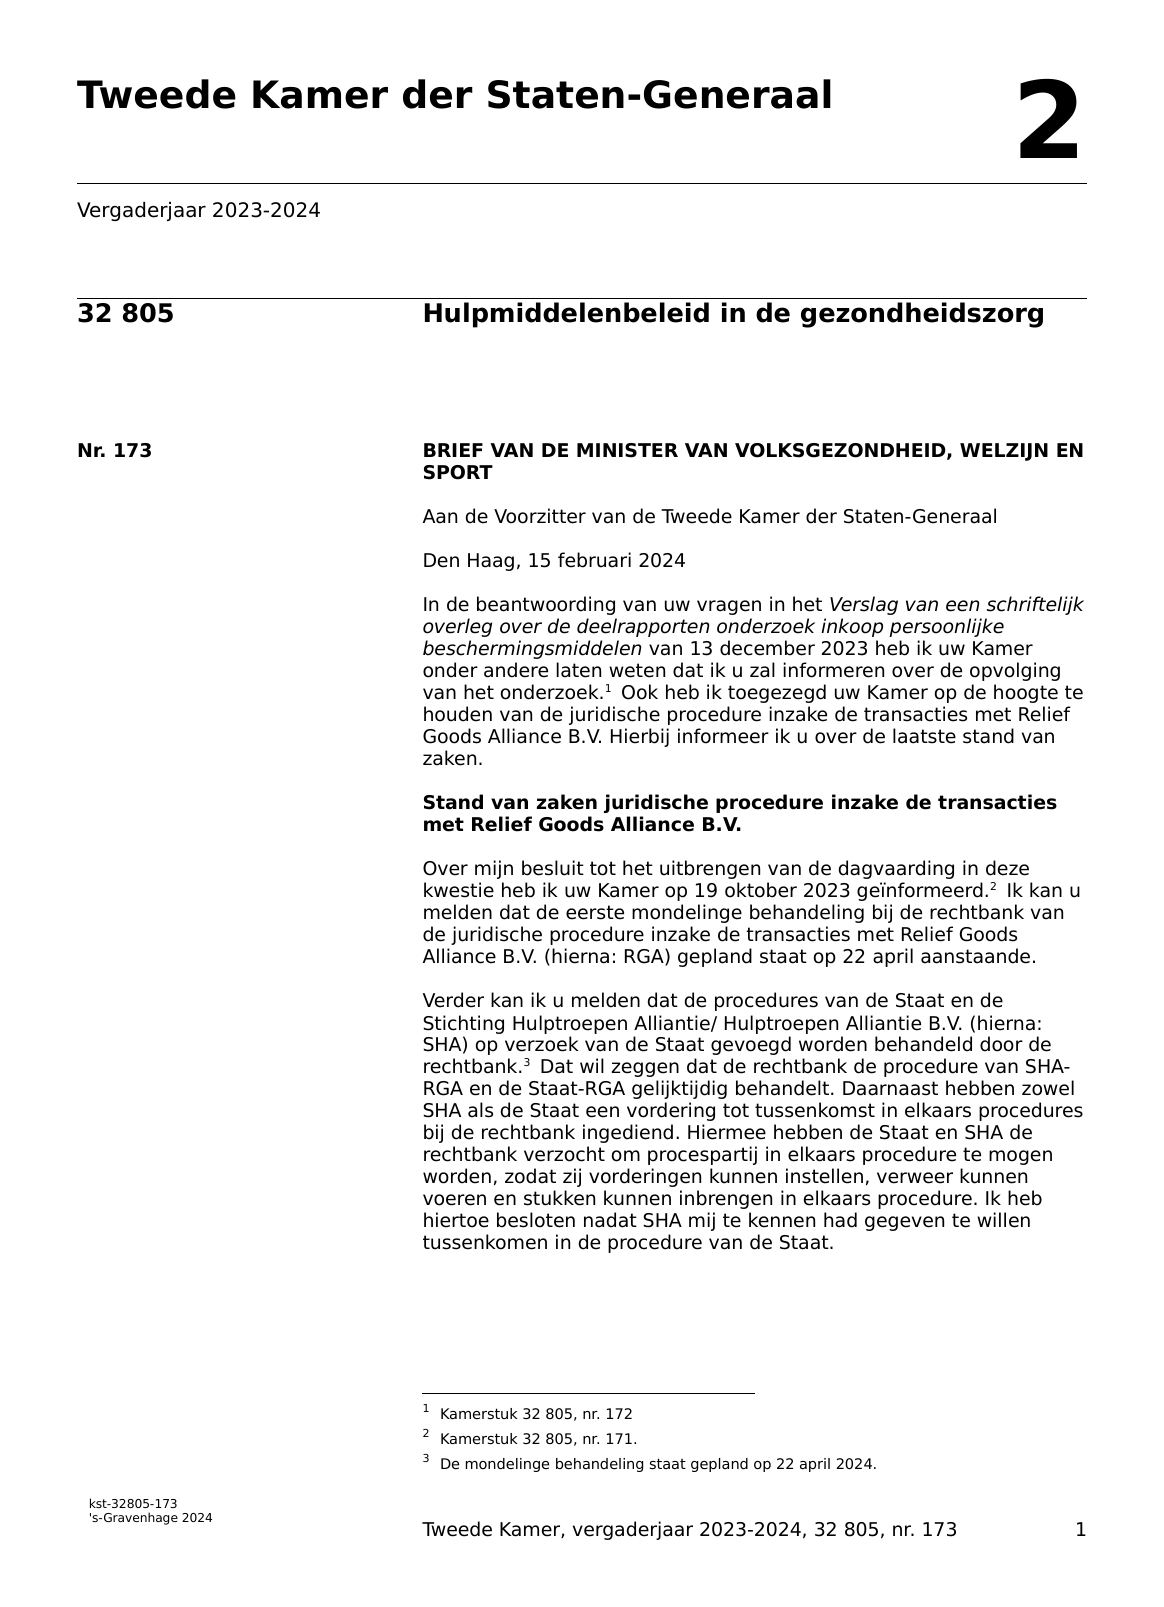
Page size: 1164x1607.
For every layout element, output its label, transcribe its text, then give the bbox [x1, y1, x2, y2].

table_header Tweede Kamer der Staten-Generaal [77, 59, 886, 183]
table_header 2 [886, 59, 1087, 183]
text De mondelinge behandeling staat gepland op 22 april 2024. [422, 1452, 1087, 1474]
text In de beantwoording van uw vragen in het Verslag van een schriftelijk overleg over de deelrapporten onderzoek inkoop persoonlijke beschermingsmiddelen van 13 december 2023 heb ik uw Kamer onder andere laten weten dat ik u zal informeren over de opvolging van het onderzoek. Ook heb ik toegezegd uw Kamer op de hoogte te houden van de juridische procedure inzake de transacties met Relief Goods Alliance B.V. Hierbij informeer ik u over de laatste stand van zaken. [422, 594, 1087, 770]
subtitle Stand van zaken juridische procedure inzake de transacties met Relief Goods Alliance B.V. [422, 792, 1087, 836]
subtitle Nr. 173 BRIEF VAN DE MINISTER VAN VOLKSGEZONDHEID, WELZIJN EN SPORT [77, 440, 1087, 484]
text kst-32805-173 [88, 1497, 323, 1511]
text Verder kan ik u melden dat de procedures van de Staat en de Stichting Hulptroepen Alliantie/ Hulptroepen Alliantie B.V. (hierna: SHA) op verzoek van de Staat gevoegd worden behandeld door de rechtbank. Dat wil zeggen dat de rechtbank de procedure van SHA-RGA en de Staat-RGA gelijktijdig behandelt. Daarnaast hebben zowel SHA als de Staat een vordering tot tussenkomst in elkaars procedures bij de rechtbank ingediend. Hiermee hebben de Staat en SHA de rechtbank verzocht om procespartij in elkaars procedure te mogen worden, zodat zij vorderingen kunnen instellen, verweer kunnen voeren en stukken kunnen inbrengen in elkaars procedure. Ik heb hiertoe besloten nadat SHA mij te kennen had gegeven te willen tussenkomen in de procedure van de Staat. [422, 990, 1087, 1254]
text Kamerstuk 32 805, nr. 172 [422, 1402, 1087, 1424]
text Over mijn besluit tot het uitbrengen van de dagvaarding in deze kwestie heb ik uw Kamer op 19 oktober 2023 geïnformeerd. Ik kan u melden dat de eerste mondelinge behandeling bij de rechtbank van de juridische procedure inzake de transacties met Relief Goods Alliance B.V. (hierna: RGA) gepland staat op 22 april aanstaande. [422, 858, 1087, 968]
subtitle 32 805 Hulpmiddelenbeleid in de gezondheidszorg [77, 299, 1087, 329]
text Kamerstuk 32 805, nr. 171. [422, 1427, 1087, 1449]
text Aan de Voorzitter van de Tweede Kamer der Staten-Generaal [422, 506, 1087, 528]
text 's-Gravenhage 2024 [88, 1511, 323, 1525]
text Den Haag, 15 februari 2024 [422, 550, 1087, 572]
table_cell Vergaderjaar 2023-2024 [77, 184, 1087, 298]
